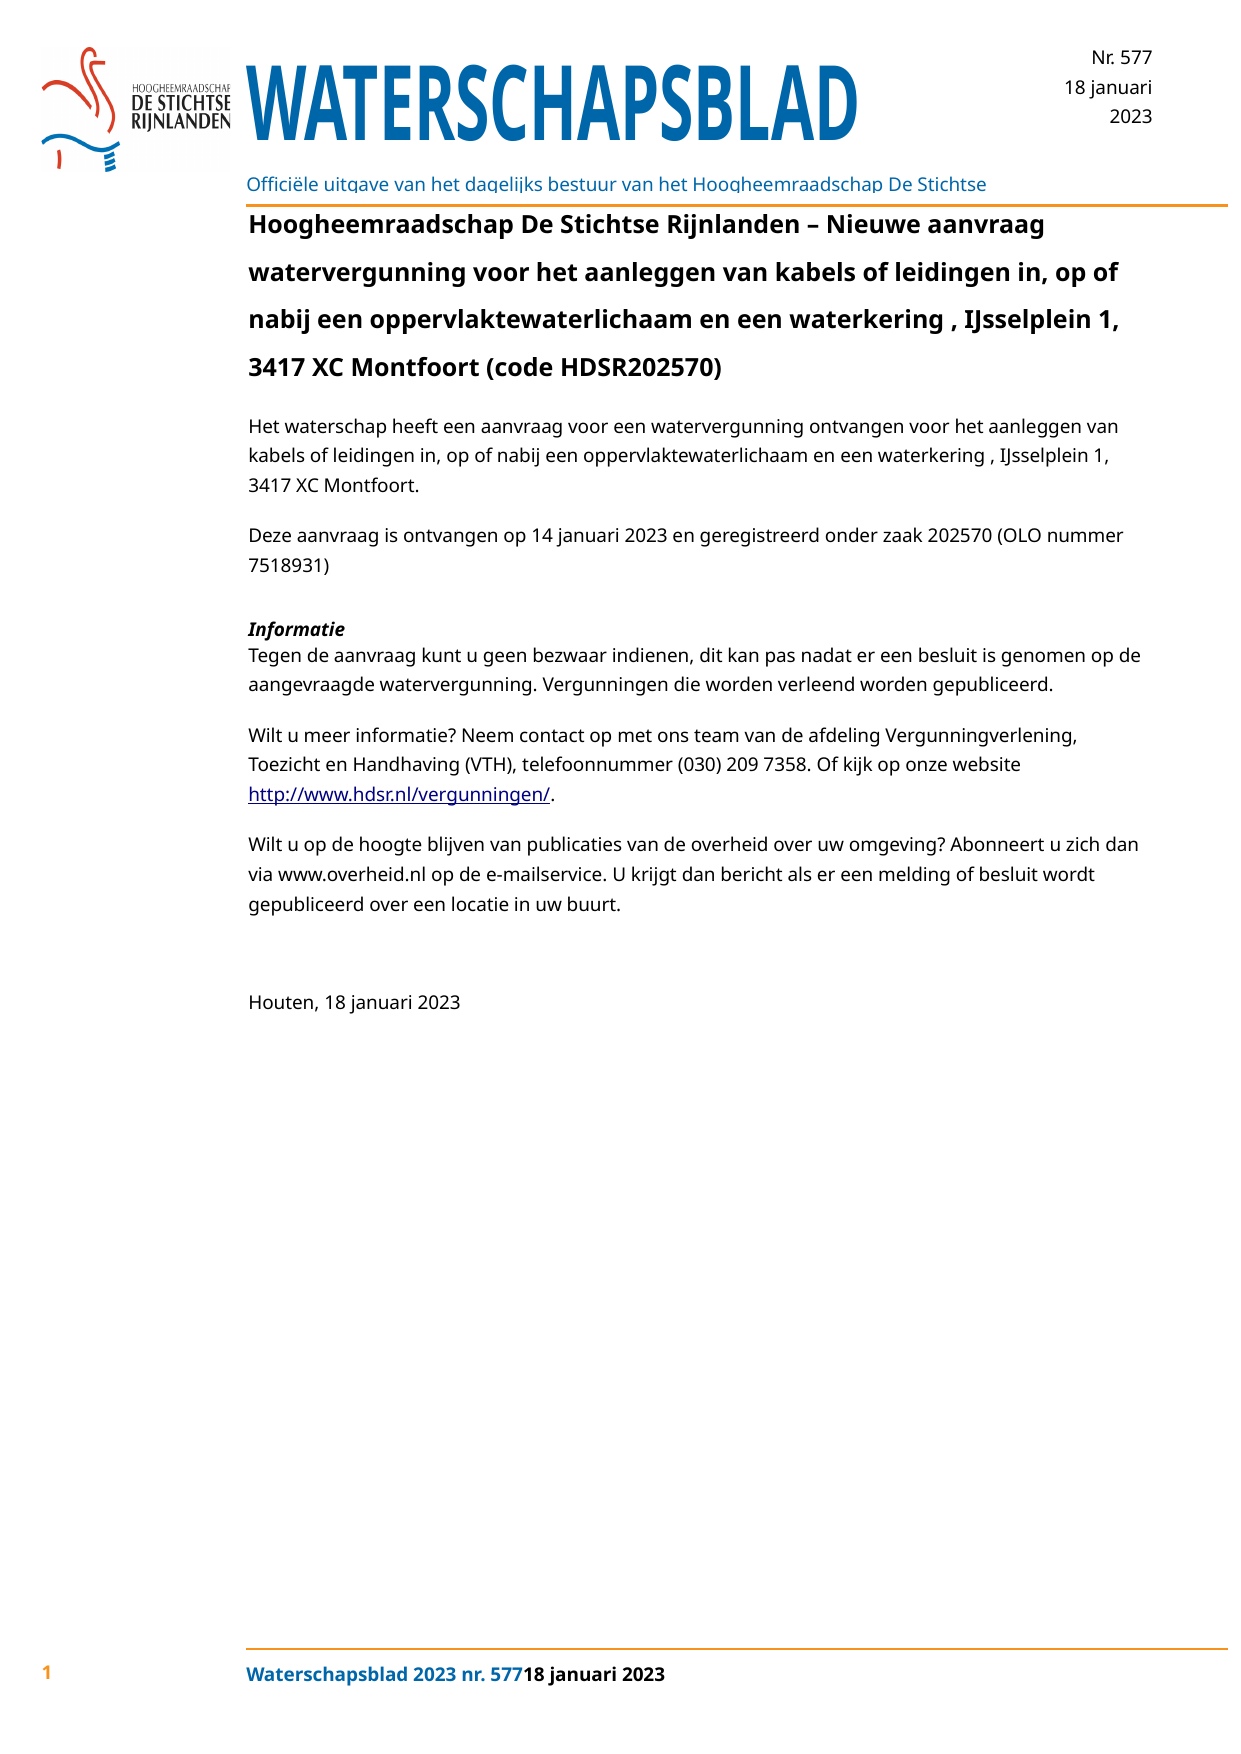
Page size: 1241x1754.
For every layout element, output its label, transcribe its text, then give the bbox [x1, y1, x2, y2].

picture [41, 47, 231, 172]
text Wilt u op de hoogte blijven van publicaties van de overheid over uw omgeving? Abonneert u zich dan via www.overheid.nl op de e-mailservice. U krijgt dan bericht als er een melding of besluit wordt gepubliceerd over een locatie in uw buurt. [248, 832, 1152, 916]
text Houten, 18 januari 2023 [248, 989, 1152, 1015]
text Wilt u meer informatie? Neem contact op met ons team van de afdeling Vergunningverlening, Toezicht en Handhaving (VTH), telefoonnummer (030) 209 7358. Of kijk op onze website http://www.hdsr.nl/vergunningen/. [248, 722, 1152, 807]
text Informatie [248, 616, 1152, 642]
text Deze aanvraag is ontvangen op 14 januari 2023 en geregistreerd onder zaak 202570 (OLO nummer 7518931) [248, 523, 1152, 578]
text Tegen de aanvraag kunt u geen bezwaar indienen, dit kan pas nadat er een besluit is genomen op de aangevraagde watervergunning. Vergunningen die worden verleend worden gepubliceerd. [248, 642, 1152, 697]
text Hoogheemraadschap De Stichtse Rijnlanden – Nieuwe aanvraag watervergunning voor het aanleggen van kabels of leidingen in, op of nabij een oppervlaktewaterlichaam en een waterkering , IJsselplein 1, 3417 XC Montfoort (code HDSR202570) [248, 207, 1152, 384]
text Het waterschap heeft een aanvraag voor een watervergunning ontvangen voor het aanleggen van kabels of leidingen in, op of nabij een oppervlaktewaterlichaam en een waterkering , IJsselplein 1, 3417 XC Montfoort. [248, 413, 1152, 498]
